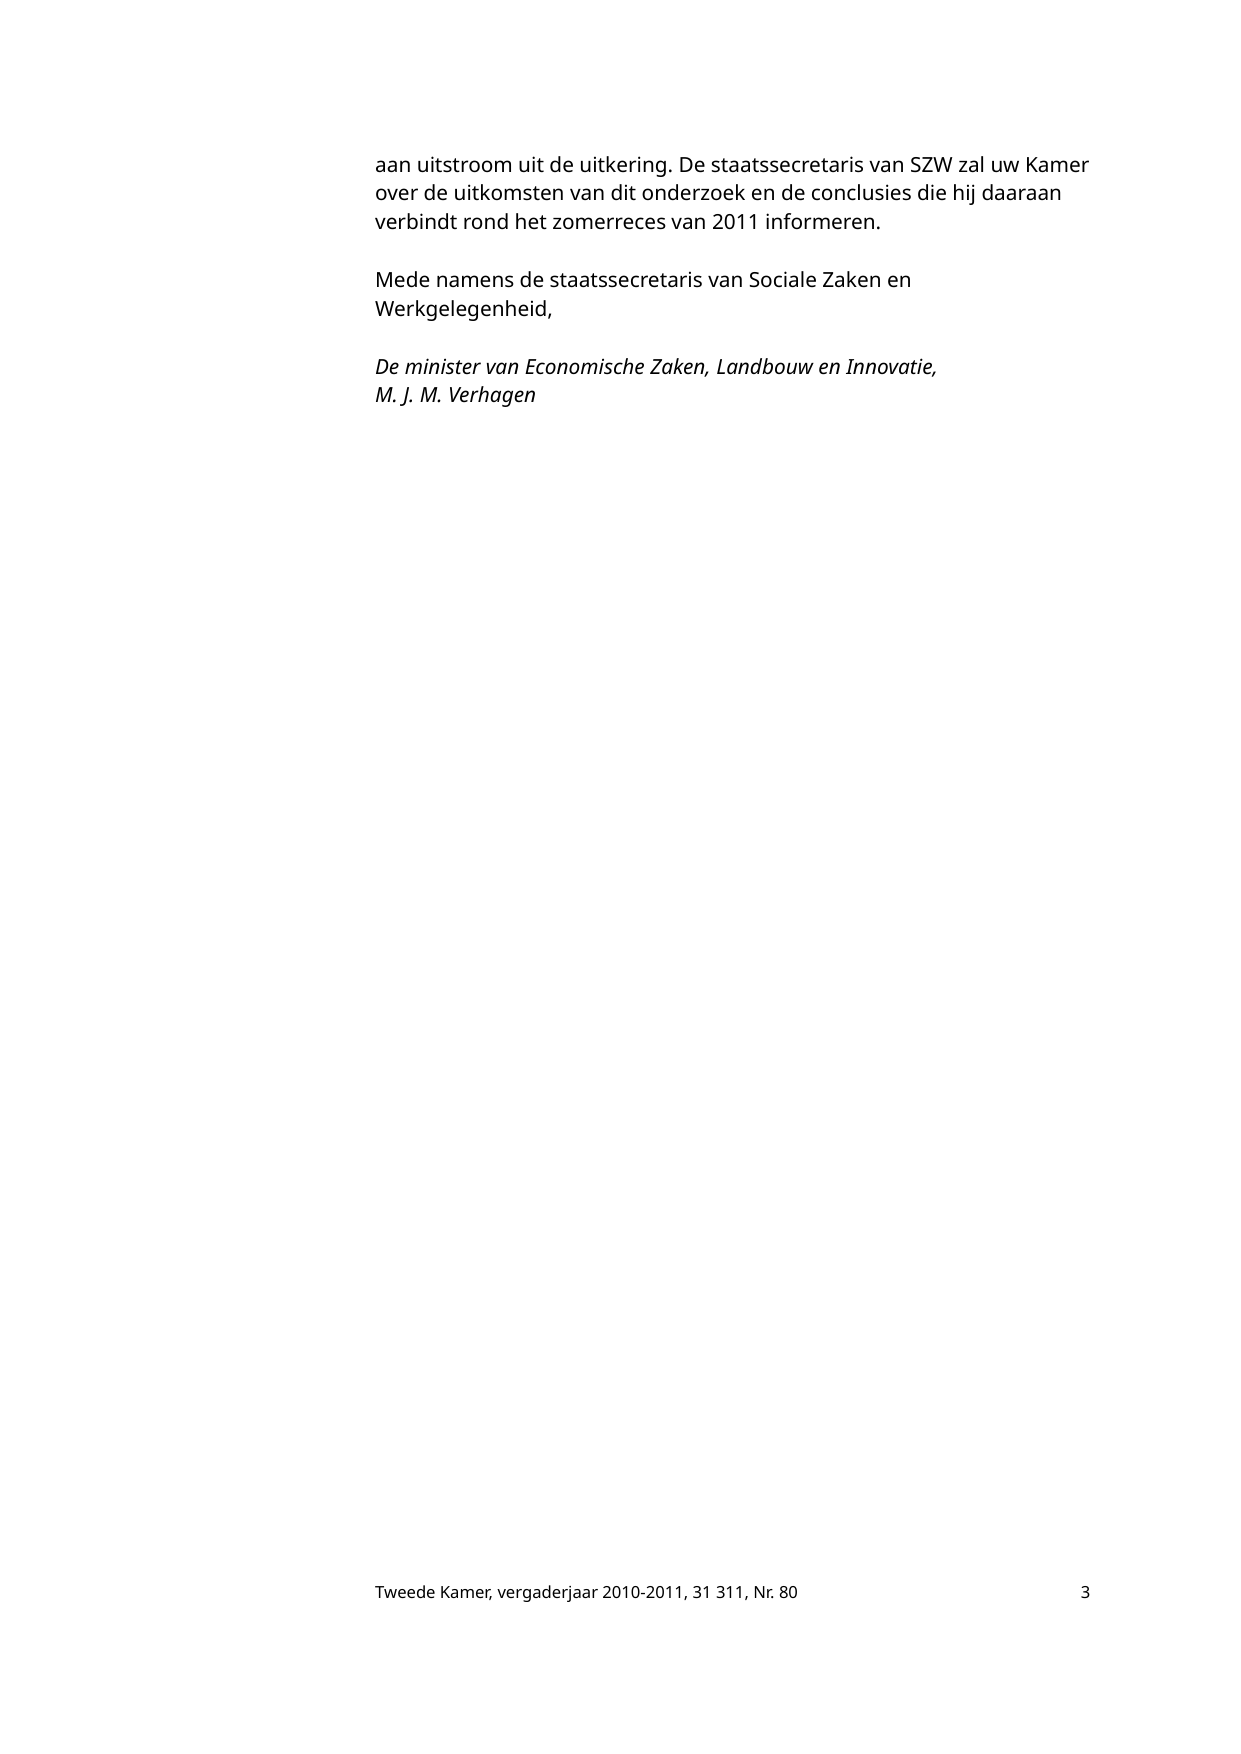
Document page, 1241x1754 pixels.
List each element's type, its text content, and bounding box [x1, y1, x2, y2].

text Mede namens de staatssecretaris van Sociale Zaken en Werkgelegenheid, [375, 265, 1090, 322]
text aan uitstroom uit de uitkering. De staatssecretaris van SZW zal uw Kamer over de uitkomsten van dit onderzoek en de conclusies die hij daaraan verbindt rond het zomerreces van 2011 informeren. [375, 150, 1090, 235]
text M. J. M. Verhagen [375, 381, 1090, 409]
text De minister van Economische Zaken, Landbouw en Innovatie, [375, 352, 1090, 381]
